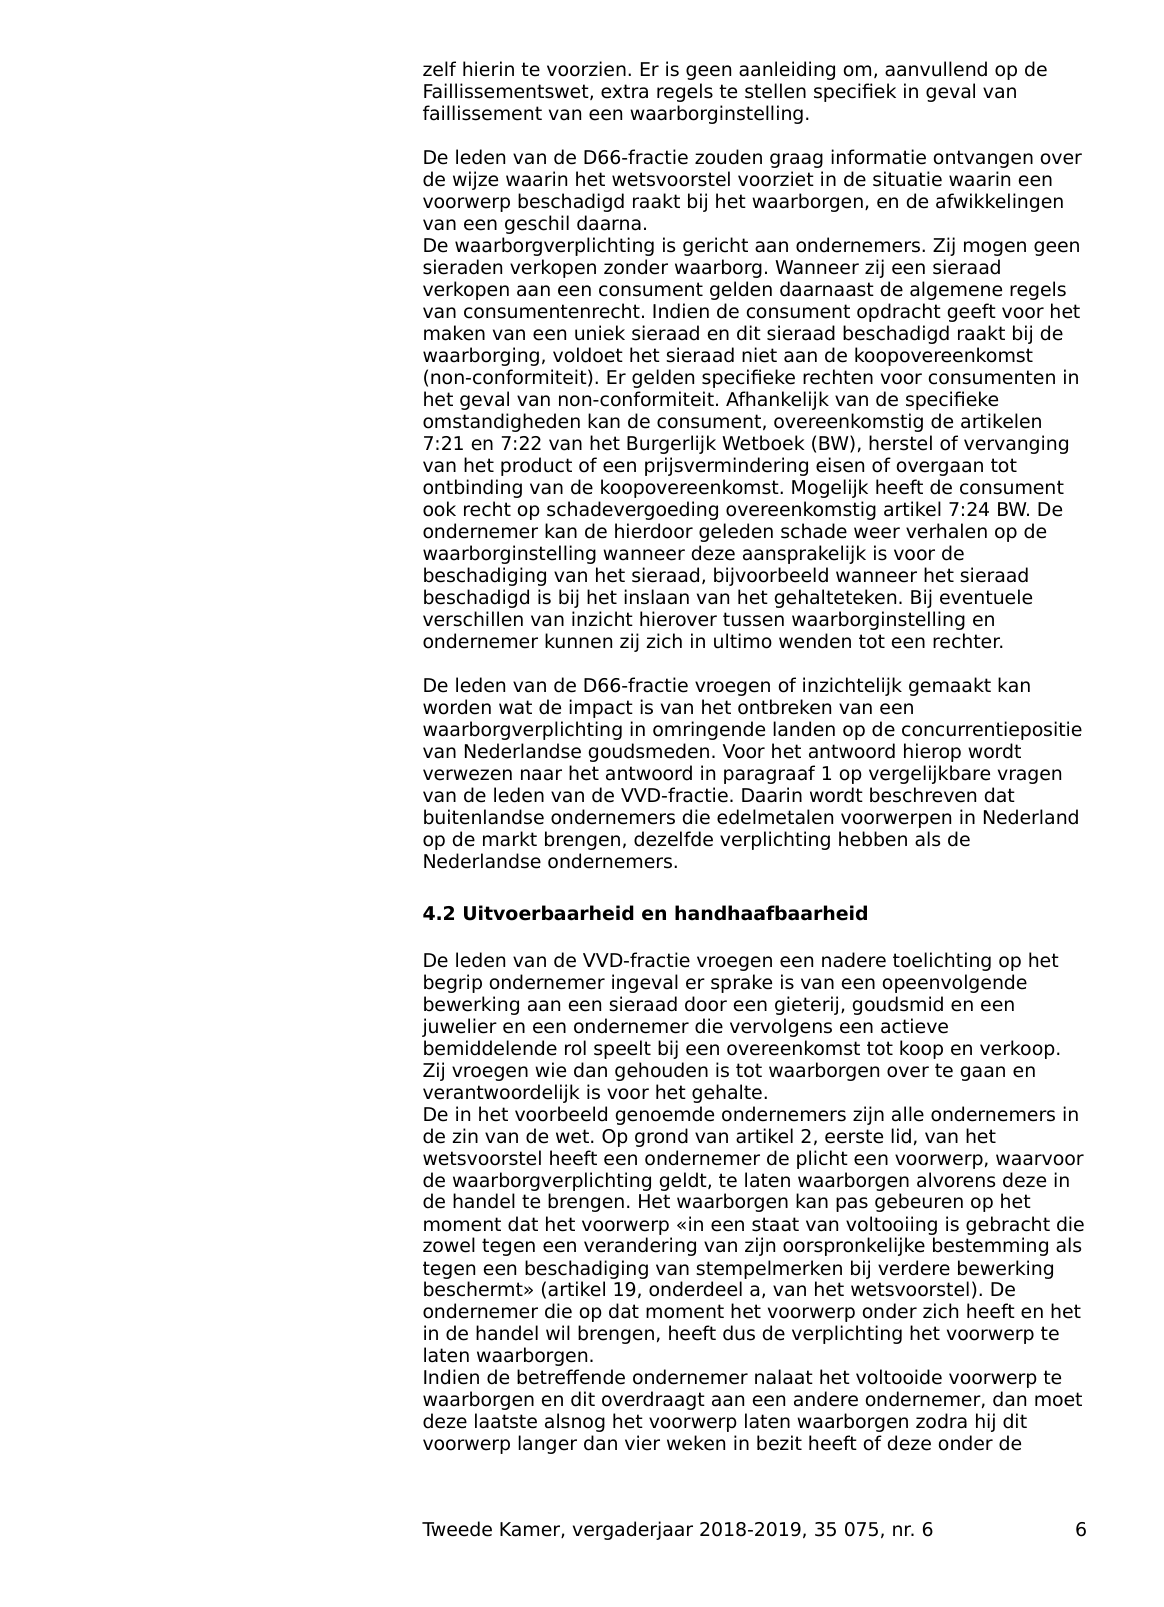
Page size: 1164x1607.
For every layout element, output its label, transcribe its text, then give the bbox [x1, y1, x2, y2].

text zelf hierin te voorzien. Er is geen aanleiding om, aanvullend op de Faillissementswet, extra regels te stellen specifiek in geval van faillissement van een waarborginstelling. [422, 59, 1087, 125]
text De waarborgverplichting is gericht aan ondernemers. Zij mogen geen sieraden verkopen zonder waarborg. Wanneer zij een sieraad verkopen aan een consument gelden daarnaast de algemene regels van consumentenrecht. Indien de consument opdracht geeft voor het maken van een uniek sieraad en dit sieraad beschadigd raakt bij de waarborging, voldoet het sieraad niet aan de koopovereenkomst (non-conformiteit). Er gelden specifieke rechten voor consumenten in het geval van non-conformiteit. Afhankelijk van de specifieke omstandigheden kan de consument, overeenkomstig de artikelen 7:21 en 7:22 van het Burgerlijk Wetboek (BW), herstel of vervanging van het product of een prijsvermindering eisen of overgaan tot ontbinding van de koopovereenkomst. Mogelijk heeft de consument ook recht op schadevergoeding overeenkomstig artikel 7:24 BW. De ondernemer kan de hierdoor geleden schade weer verhalen op de waarborginstelling wanneer deze aansprakelijk is voor de beschadiging van het sieraad, bijvoorbeeld wanneer het sieraad beschadigd is bij het inslaan van het gehalteteken. Bij eventuele verschillen van inzicht hierover tussen waarborginstelling en ondernemer kunnen zij zich in ultimo wenden tot een rechter. [422, 235, 1087, 653]
text Indien de betreffende ondernemer nalaat het voltooide voorwerp te waarborgen en dit overdraagt aan een andere ondernemer, dan moet deze laatste alsnog het voorwerp laten waarborgen zodra hij dit voorwerp langer dan vier weken in bezit heeft of deze onder de [422, 1367, 1087, 1455]
text De leden van de D66-fractie zouden graag informatie ontvangen over de wijze waarin het wetsvoorstel voorziet in de situatie waarin een voorwerp beschadigd raakt bij het waarborgen, en de afwikkelingen van een geschil daarna. [422, 147, 1087, 235]
text De leden van de VVD-fractie vroegen een nadere toelichting op het begrip ondernemer ingeval er sprake is van een opeenvolgende bewerking aan een sieraad door een gieterij, goudsmid en een juwelier en een ondernemer die vervolgens een actieve bemiddelende rol speelt bij een overeenkomst tot koop en verkoop. Zij vroegen wie dan gehouden is tot waarborgen over te gaan en verantwoordelijk is voor het gehalte. [422, 950, 1087, 1103]
text De in het voorbeeld genoemde ondernemers zijn alle ondernemers in de zin van de wet. Op grond van artikel 2, eerste lid, van het wetsvoorstel heeft een ondernemer de plicht een voorwerp, waarvoor de waarborgverplichting geldt, te laten waarborgen alvorens deze in de handel te brengen. Het waarborgen kan pas gebeuren op het moment dat het voorwerp «in een staat van voltooiing is gebracht die zowel tegen een verandering van zijn oorspronkelijke bestemming als tegen een beschadiging van stempelmerken bij verdere bewerking beschermt» (artikel 19, onderdeel a, van het wetsvoorstel). De ondernemer die op dat moment het voorwerp onder zich heeft en het in de handel wil brengen, heeft dus de verplichting het voorwerp te laten waarborgen. [422, 1103, 1087, 1367]
text De leden van de D66-fractie vroegen of inzichtelijk gemaakt kan worden wat de impact is van het ontbreken van een waarborgverplichting in omringende landen op de concurrentiepositie van Nederlandse goudsmeden. Voor het antwoord hierop wordt verwezen naar het antwoord in paragraaf 1 op vergelijkbare vragen van de leden van de VVD-fractie. Daarin wordt beschreven dat buitenlandse ondernemers die edelmetalen voorwerpen in Nederland op de markt brengen, dezelfde verplichting hebben als de Nederlandse ondernemers. [422, 675, 1087, 873]
subtitle 4.2 Uitvoerbaarheid en handhaafbaarheid [422, 903, 1087, 925]
